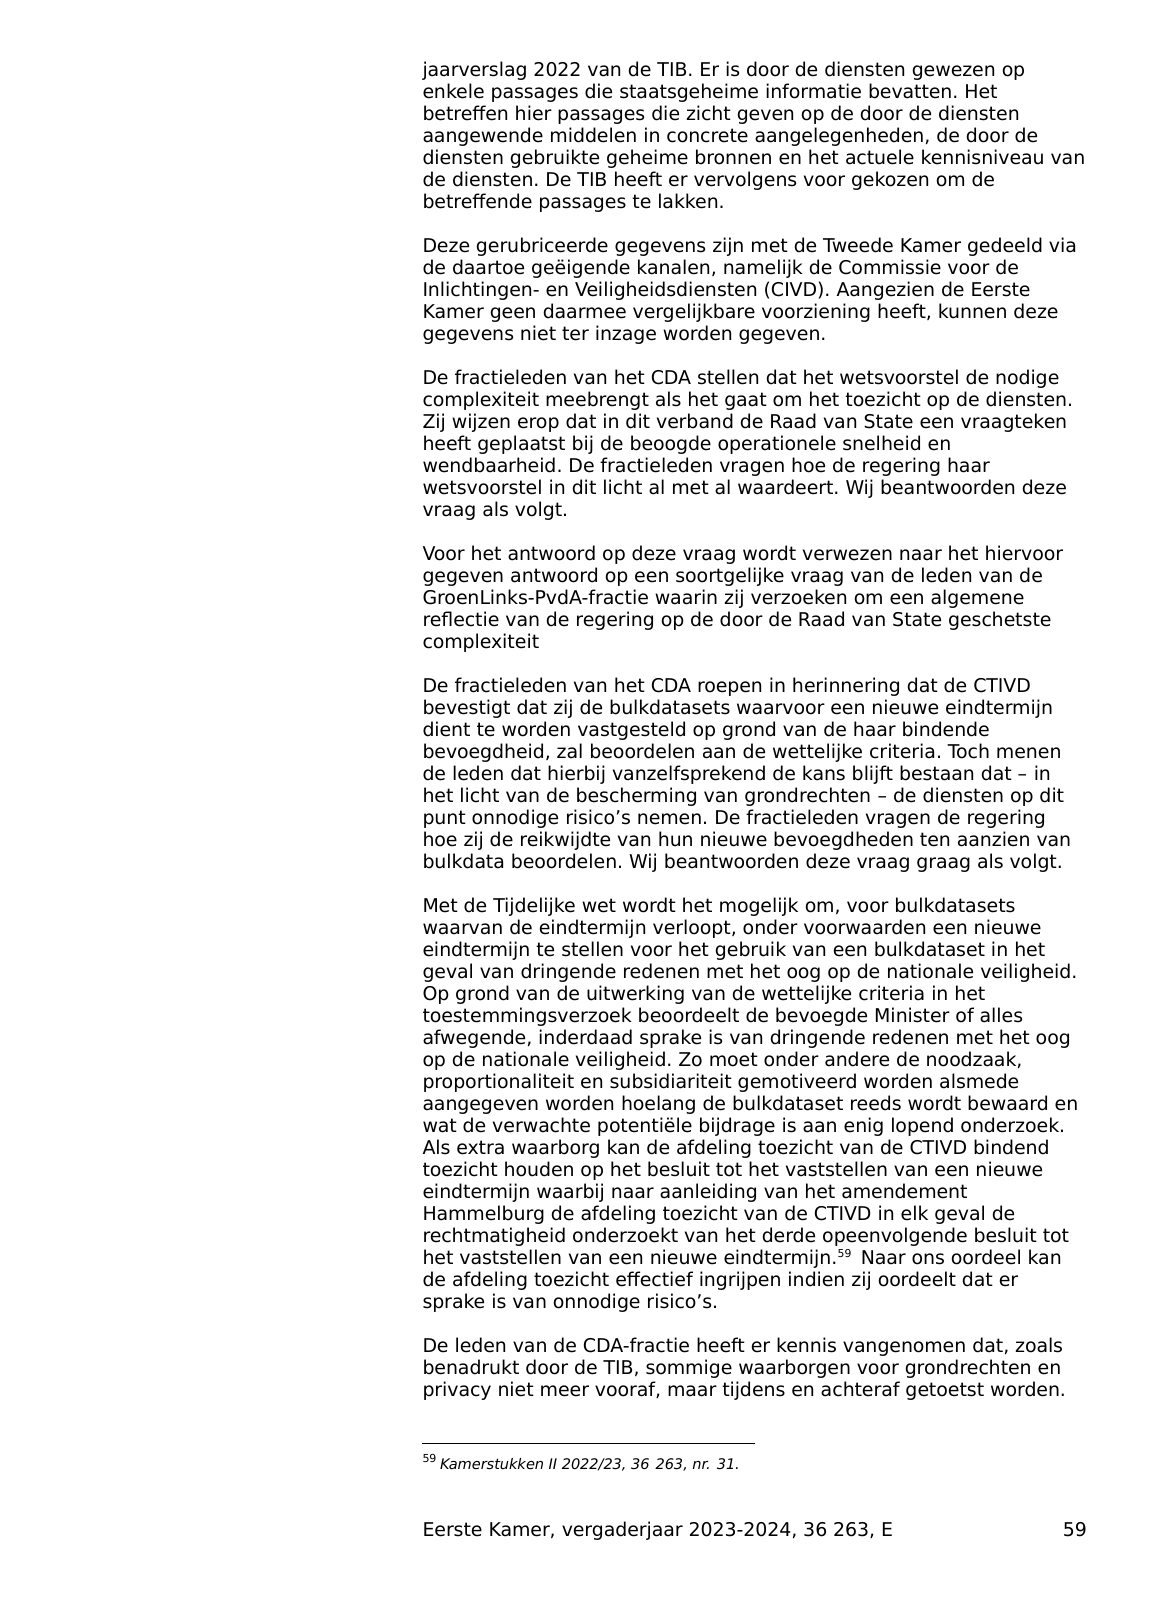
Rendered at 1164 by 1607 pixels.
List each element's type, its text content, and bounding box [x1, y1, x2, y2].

text Deze gerubriceerde gegevens zijn met de Tweede Kamer gedeeld via de daartoe geëigende kanalen, namelijk de Commissie voor de Inlichtingen- en Veiligheidsdiensten (CIVD). Aangezien de Eerste Kamer geen daarmee vergelijkbare voorziening heeft, kunnen deze gegevens niet ter inzage worden gegeven. [422, 235, 1087, 345]
text Voor het antwoord op deze vraag wordt verwezen naar het hiervoor gegeven antwoord op een soortgelijke vraag van de leden van de GroenLinks-PvdA-fractie waarin zij verzoeken om een algemene reflectie van de regering op de door de Raad van State geschetste complexiteit [422, 543, 1087, 653]
text Kamerstukken II 2022/23, 36 263, nr. 31. [422, 1452, 1087, 1474]
text jaarverslag 2022 van de TIB. Er is door de diensten gewezen op enkele passages die staatsgeheime informatie bevatten. Het betreffen hier passages die zicht geven op de door de diensten aangewende middelen in concrete aangelegenheden, de door de diensten gebruikte geheime bronnen en het actuele kennisniveau van de diensten. De TIB heeft er vervolgens voor gekozen om de betreffende passages te lakken. [422, 59, 1087, 213]
text De fractieleden van het CDA roepen in herinnering dat de CTIVD bevestigt dat zij de bulkdatasets waarvoor een nieuwe eindtermijn dient te worden vastgesteld op grond van de haar bindende bevoegdheid, zal beoordelen aan de wettelijke criteria. Toch menen de leden dat hierbij vanzelfsprekend de kans blijft bestaan dat – in het licht van de bescherming van grondrechten – de diensten op dit punt onnodige risico’s nemen. De fractieleden vragen de regering hoe zij de reikwijdte van hun nieuwe bevoegdheden ten aanzien van bulkdata beoordelen. Wij beantwoorden deze vraag graag als volgt. [422, 675, 1087, 873]
text Met de Tijdelijke wet wordt het mogelijk om, voor bulkdatasets waarvan de eindtermijn verloopt, onder voorwaarden een nieuwe eindtermijn te stellen voor het gebruik van een bulkdataset in het geval van dringende redenen met het oog op de nationale veiligheid. Op grond van de uitwerking van de wettelijke criteria in het toestemmingsverzoek beoordeelt de bevoegde Minister of alles afwegende, inderdaad sprake is van dringende redenen met het oog op de nationale veiligheid. Zo moet onder andere de noodzaak, proportionaliteit en subsidiariteit gemotiveerd worden alsmede aangegeven worden hoelang de bulkdataset reeds wordt bewaard en wat de verwachte potentiële bijdrage is aan enig lopend onderzoek. Als extra waarborg kan de afdeling toezicht van de CTIVD bindend toezicht houden op het besluit tot het vaststellen van een nieuwe eindtermijn waarbij naar aanleiding van het amendement Hammelburg de afdeling toezicht van de CTIVD in elk geval de rechtmatigheid onderzoekt van het derde opeenvolgende besluit tot het vaststellen van een nieuwe eindtermijn. Naar ons oordeel kan de afdeling toezicht effectief ingrijpen indien zij oordeelt dat er sprake is van onnodige risico’s. [422, 895, 1087, 1313]
text De leden van de CDA-fractie heeft er kennis vangenomen dat, zoals benadrukt door de TIB, sommige waarborgen voor grondrechten en privacy niet meer vooraf, maar tijdens en achteraf getoetst worden. [422, 1335, 1087, 1401]
text De fractieleden van het CDA stellen dat het wetsvoorstel de nodige complexiteit meebrengt als het gaat om het toezicht op de diensten. Zij wijzen erop dat in dit verband de Raad van State een vraagteken heeft geplaatst bij de beoogde operationele snelheid en wendbaarheid. De fractieleden vragen hoe de regering haar wetsvoorstel in dit licht al met al waardeert. Wij beantwoorden deze vraag als volgt. [422, 367, 1087, 521]
